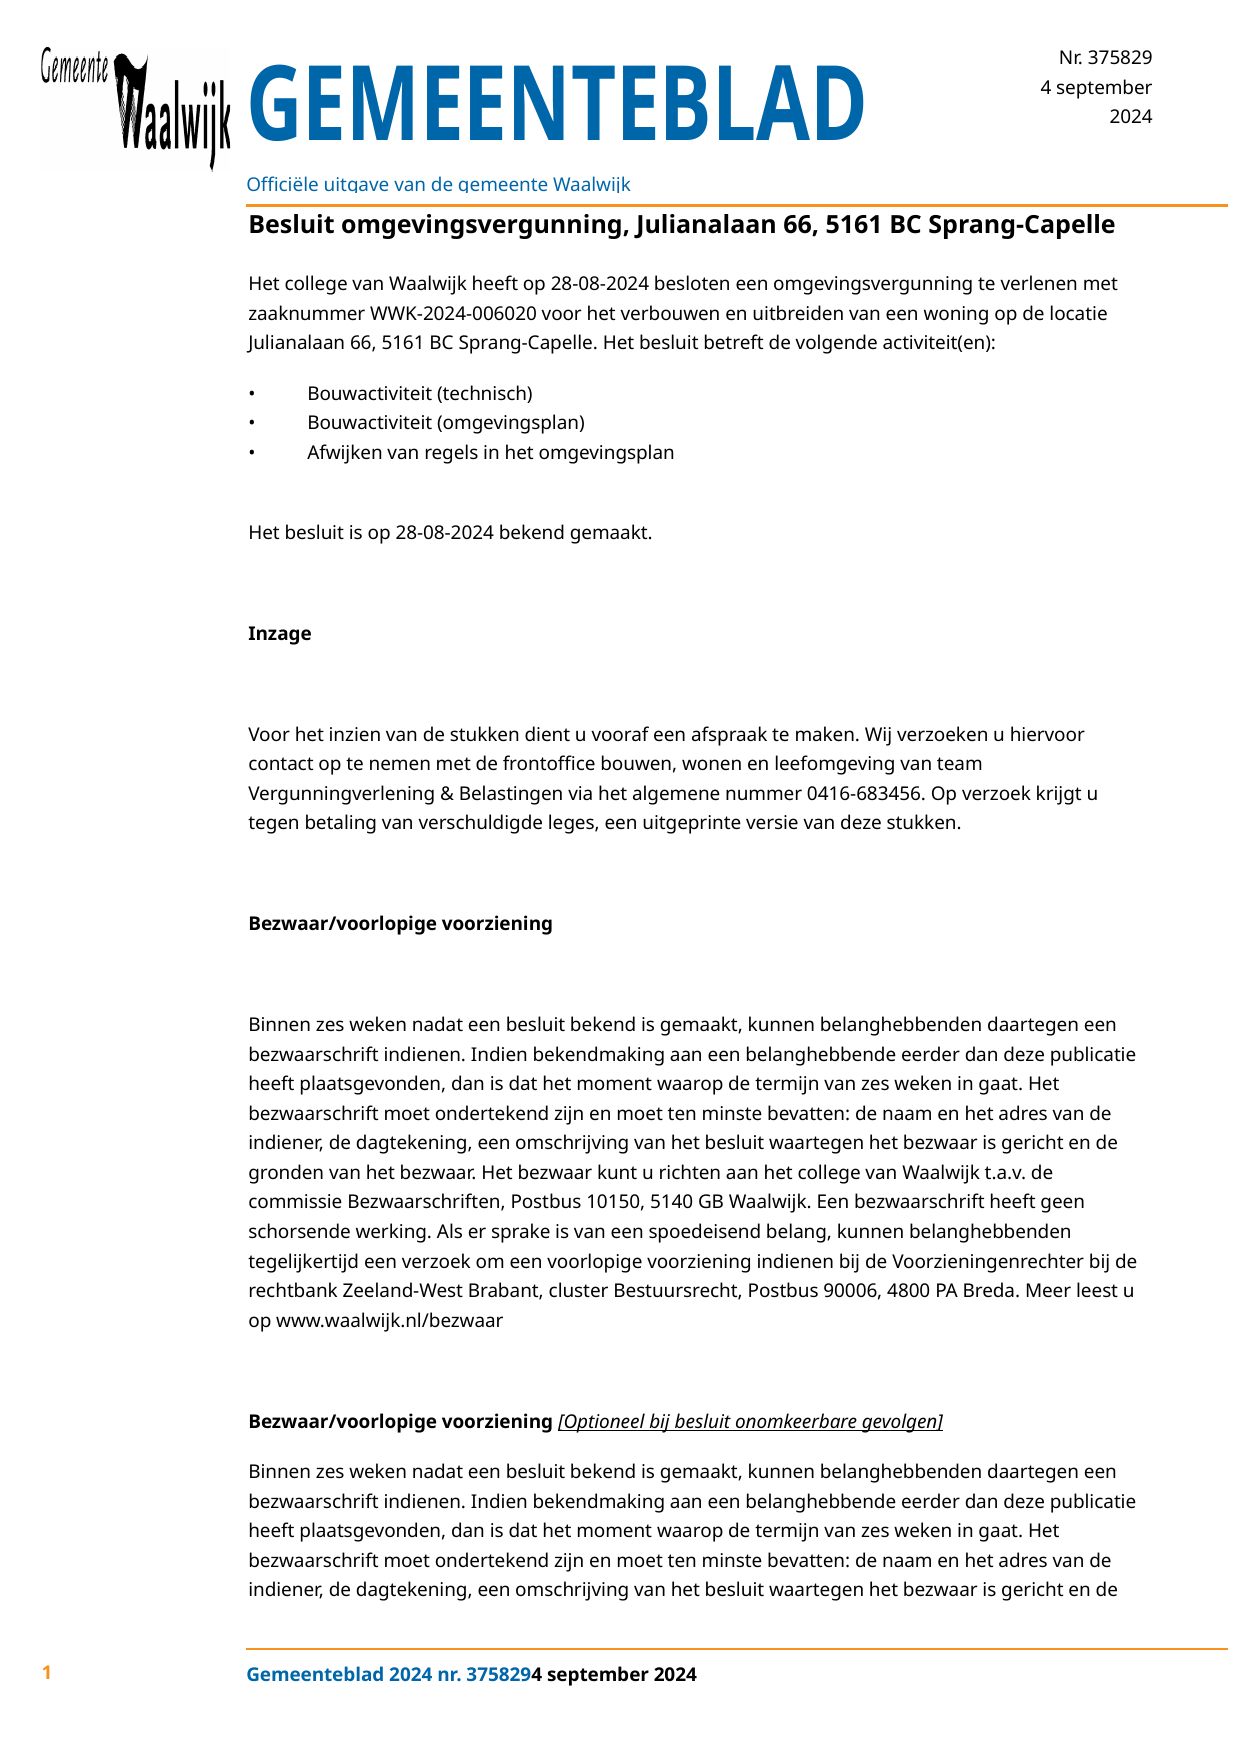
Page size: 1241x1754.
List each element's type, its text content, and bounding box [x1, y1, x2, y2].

text Het college van Waalwijk heeft op 28-08-2024 besloten een omgevingsvergunning te verlenen met zaaknummer WWK-2024-006020 voor het verbouwen en uitbreiden van een woning op de locatie Julianalaan 66, 5161 BC Sprang-Capelle. Het besluit betreft de volgende activiteit(en): [248, 270, 1152, 355]
text Voor het inzien van de stukken dient u vooraf een afspraak te maken. Wij verzoeken u hiervoor contact op te nemen met de frontoffice bouwen, wonen en leefomgeving van team Vergunningverlening & Belastingen via het algemene nummer 0416-683456. Op verzoek krijgt u tegen betaling van verschuldigde leges, een uitgeprinte versie van deze stukken. [248, 721, 1152, 835]
text Het besluit is op 28-08-2024 bekend gemaakt. [248, 519, 1152, 545]
text Binnen zes weken nadat een besluit bekend is gemaakt, kunnen belanghebbenden daartegen een bezwaarschrift indienen. Indien bekendmaking aan een belanghebbende eerder dan deze publicatie heeft plaatsgevonden, dan is dat het moment waarop de termijn van zes weken in gaat. Het bezwaarschrift moet ondertekend zijn en moet ten minste bevatten: de naam en het adres van de indiener, de dagtekening, een omschrijving van het besluit waartegen het bezwaar is gericht en de gronden van het bezwaar. Het bezwaar kunt u richten aan het college van Waalwijk t.a.v. de commissie Bezwaarschriften, Postbus 10150, 5140 GB Waalwijk. Een bezwaarschrift heeft geen schorsende werking. Als er sprake is van een spoedeisend belang, kunnen belanghebbenden tegelijkertijd een verzoek om een voorlopige voorziening indienen bij de Voorzieningenrechter bij de rechtbank Zeeland-West Brabant, cluster Bestuursrecht, Postbus 90006, 4800 PA Breda. Meer leest u op www.waalwijk.nl/bezwaar [248, 1011, 1152, 1333]
picture [41, 47, 231, 172]
text Bezwaar/voorlopige voorziening [Optioneel bij besluit onomkeerbare gevolgen] [248, 1408, 1152, 1433]
list Bouwactiviteit (omgevingsplan) [248, 409, 1152, 435]
text Besluit omgevingsvergunning, Julianalaan 66, 5161 BC Sprang-Capelle [248, 207, 1152, 241]
text Bezwaar/voorlopige voorziening [248, 910, 1152, 936]
list Afwijken van regels in het omgevingsplan [248, 439, 1152, 465]
text Inzage [248, 620, 1152, 646]
text Binnen zes weken nadat een besluit bekend is gemaakt, kunnen belanghebbenden daartegen een bezwaarschrift indienen. Indien bekendmaking aan een belanghebbende eerder dan deze publicatie heeft plaatsgevonden, dan is dat het moment waarop de termijn van zes weken in gaat. Het bezwaarschrift moet ondertekend zijn en moet ten minste bevatten: de naam en het adres van de indiener, de dagtekening, een omschrijving van het besluit waartegen het bezwaar is gericht en de [248, 1458, 1152, 1602]
list Bouwactiviteit (technisch) [248, 380, 1152, 406]
